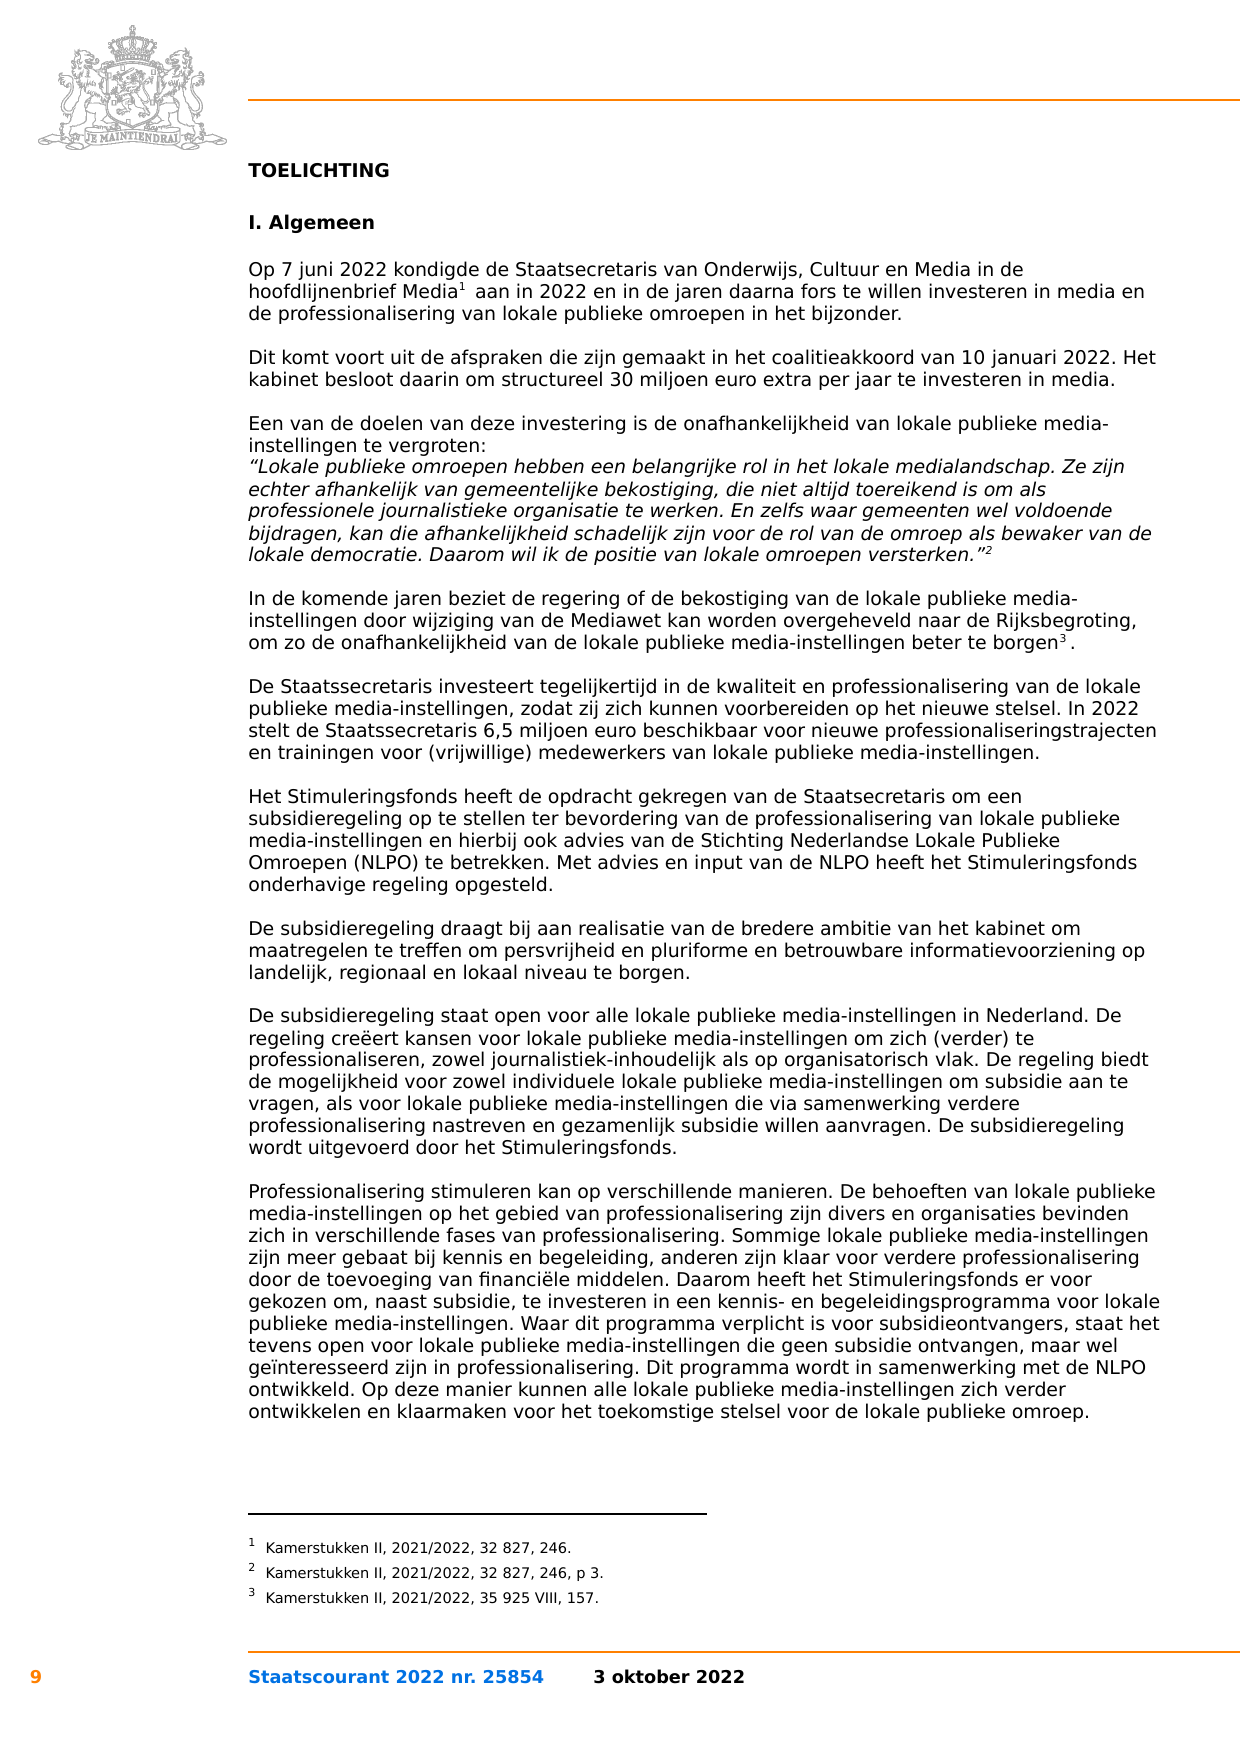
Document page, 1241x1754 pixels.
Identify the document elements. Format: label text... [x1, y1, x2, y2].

text Op 7 juni 2022 kondigde de Staatsecretaris van Onderwijs, Cultuur en Media in de hoofdlijnenbrief Media aan in 2022 en in de jaren daarna fors te willen investeren in media en de professionalisering van lokale publieke omroepen in het bijzonder. [248, 259, 1163, 325]
text In de komende jaren beziet de regering of de bekostiging van de lokale publieke media-instellingen door wijziging van de Mediawet kan worden overgeheveld naar de Rijksbegroting, om zo de onafhankelijkheid van de lokale publieke media-instellingen beter te borgen. [248, 588, 1163, 654]
text Een van de doelen van deze investering is de onafhankelijkheid van lokale publieke media-instellingen te vergroten: [248, 412, 1163, 456]
text “Lokale publieke omroepen hebben een belangrijke rol in het lokale medialandschap. Ze zijn echter afhankelijk van gemeentelijke bekostiging, die niet altijd toereikend is om als professionele journalistieke organisatie te werken. En zelfs waar gemeenten wel voldoende bijdragen, kan die afhankelijkheid schadelijk zijn voor de rol van de omroep als bewaker van de lokale democratie. Daarom wil ik de positie van lokale omroepen versterken.” [248, 456, 1163, 566]
text Het Stimuleringsfonds heeft de opdracht gekregen van de Staatsecretaris om een subsidieregeling op te stellen ter bevordering van de professionalisering van lokale publieke media-instellingen en hierbij ook advies van de Stichting Nederlandse Lokale Publieke Omroepen (NLPO) te betrekken. Met advies en input van de NLPO heeft het Stimuleringsfonds onderhavige regeling opgesteld. [248, 786, 1163, 896]
text De Staatssecretaris investeert tegelijkertijd in de kwaliteit en professionalisering van de lokale publieke media-instellingen, zodat zij zich kunnen voorbereiden op het nieuwe stelsel. In 2022 stelt de Staatssecretaris 6,5 miljoen euro beschikbaar voor nieuwe professionaliseringstrajecten en trainingen voor (vrijwillige) medewerkers van lokale publieke media-instellingen. [248, 676, 1163, 764]
picture [38, 25, 227, 150]
text Kamerstukken II, 2021/2022, 35 925 VIII, 157. [248, 1586, 1163, 1608]
text Kamerstukken II, 2021/2022, 32 827, 246, p 3. [248, 1561, 1163, 1583]
text De subsidieregeling draagt bij aan realisatie van de bredere ambitie van het kabinet om maatregelen te treffen om persvrijheid en pluriforme en betrouwbare informatievoorziening op landelijk, regionaal en lokaal niveau te borgen. [248, 918, 1163, 983]
subtitle I. Algemeen [248, 212, 1163, 234]
text Professionalisering stimuleren kan op verschillende manieren. De behoeften van lokale publieke media-instellingen op het gebied van professionalisering zijn divers en organisaties bevinden zich in verschillende fases van professionalisering. Sommige lokale publieke media-instellingen zijn meer gebaat bij kennis en begeleiding, anderen zijn klaar voor verdere professionalisering door de toevoeging van financiële middelen. Daarom heeft het Stimuleringsfonds er voor gekozen om, naast subsidie, te investeren in een kennis- en begeleidingsprogramma voor lokale publieke media-instellingen. Waar dit programma verplicht is voor subsidieontvangers, staat het tevens open voor lokale publieke media-instellingen die geen subsidie ontvangen, maar wel geïnteresseerd zijn in professionalisering. Dit programma wordt in samenwerking met de NLPO ontwikkeld. Op deze manier kunnen alle lokale publieke media-instellingen zich verder ontwikkelen en klaarmaken voor het toekomstige stelsel voor de lokale publieke omroep. [248, 1181, 1163, 1423]
subtitle TOELICHTING [248, 160, 1163, 182]
text Kamerstukken II, 2021/2022, 32 827, 246. [248, 1536, 1163, 1558]
text Dit komt voort uit de afspraken die zijn gemaakt in het coalitieakkoord van 10 januari 2022. Het kabinet besloot daarin om structureel 30 miljoen euro extra per jaar te investeren in media. [248, 347, 1163, 391]
text De subsidieregeling staat open voor alle lokale publieke media-instellingen in Nederland. De regeling creëert kansen voor lokale publieke media-instellingen om zich (verder) te professionaliseren, zowel journalistiek-inhoudelijk als op organisatorisch vlak. De regeling biedt de mogelijkheid voor zowel individuele lokale publieke media-instellingen om subsidie aan te vragen, als voor lokale publieke media-instellingen die via samenwerking verdere professionalisering nastreven en gezamenlijk subsidie willen aanvragen. De subsidieregeling wordt uitgevoerd door het Stimuleringsfonds. [248, 1005, 1163, 1159]
